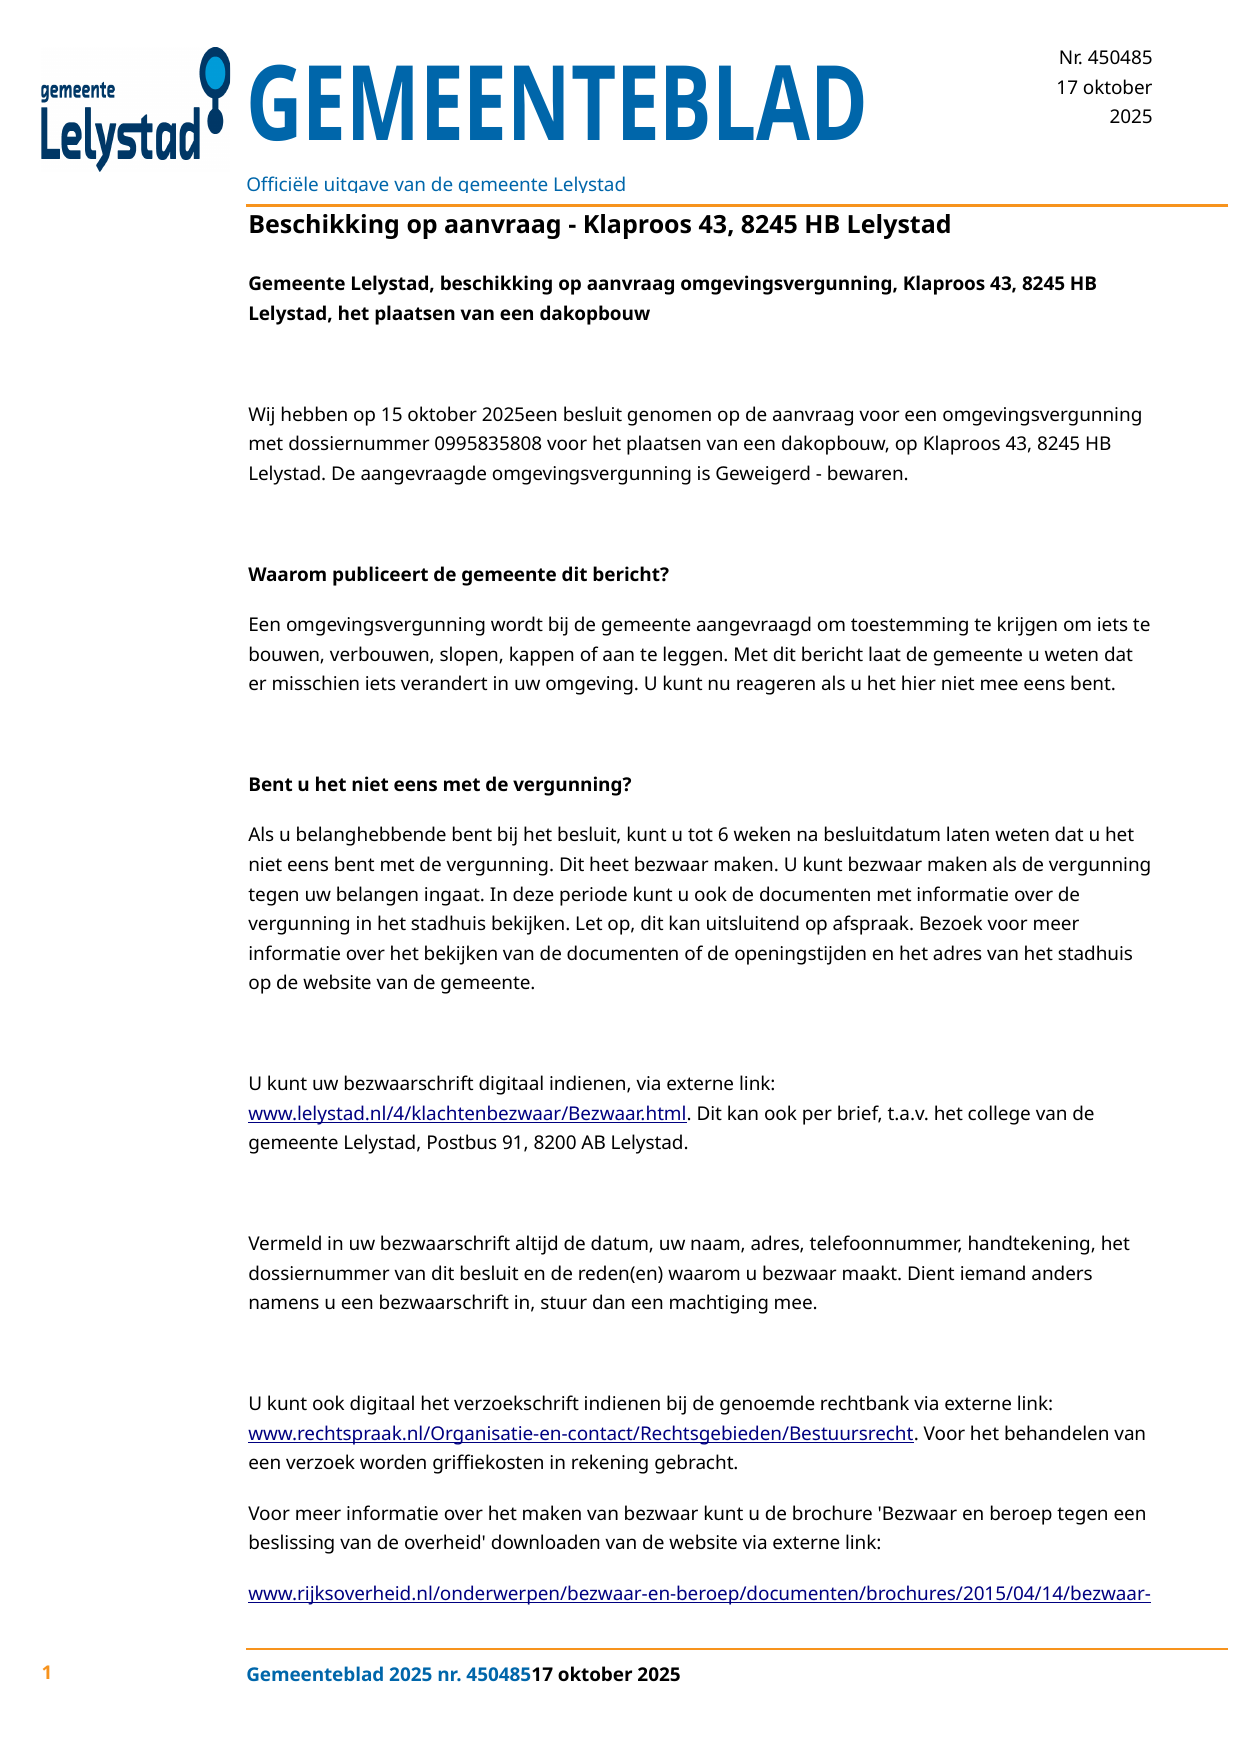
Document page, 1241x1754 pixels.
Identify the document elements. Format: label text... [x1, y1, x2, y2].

text Wij hebben op 15 oktober 2025een besluit genomen op de aanvraag voor een omgevingsvergunning met dossiernummer 0995835808 voor het plaatsen van een dakopbouw, op Klaproos 43, 8245 HB Lelystad. De aangevraagde omgevingsvergunning is Geweigerd - bewaren. [248, 401, 1152, 486]
text U kunt uw bezwaarschrift digitaal indienen, via externe link: www.lelystad.nl/4/klachtenbezwaar/Bezwaar.html. Dit kan ook per brief, t.a.v. het college van de gemeente Lelystad, Postbus 91, 8200 AB Lelystad. [248, 1070, 1152, 1155]
text Als u belanghebbende bent bij het besluit, kunt u tot 6 weken na besluitdatum laten weten dat u het niet eens bent met de vergunning. Dit heet bezwaar maken. U kunt bezwaar maken als de vergunning tegen uw belangen ingaat. In deze periode kunt u ook de documenten met informatie over de vergunning in het stadhuis bekijken. Let op, dit kan uitsluitend op afspraak. Bezoek voor meer informatie over het bekijken van de documenten of de openingstijden en het adres van het stadhuis op de website van de gemeente. [248, 822, 1152, 995]
text Een omgevingsvergunning wordt bij de gemeente aangevraagd om toestemming te krijgen om iets te bouwen, verbouwen, slopen, kappen of aan te leggen. Met dit bericht laat de gemeente u weten dat er misschien iets verandert in uw omgeving. U kunt nu reageren als u het hier niet mee eens bent. [248, 611, 1152, 696]
text Beschikking op aanvraag - Klaproos 43, 8245 HB Lelystad [248, 207, 1152, 241]
text www.rijksoverheid.nl/onderwerpen/bezwaar-en-beroep/documenten/brochures/2015/04/14/bezwaar- [248, 1580, 1152, 1606]
text Gemeente Lelystad, beschikking op aanvraag omgevingsvergunning, Klaproos 43, 8245 HB Lelystad, het plaatsen van een dakopbouw [248, 270, 1152, 326]
text Voor meer informatie over het maken van bezwaar kunt u de brochure 'Bezwaar en beroep tegen een beslissing van de overheid' downloaden van de website via externe link: [248, 1500, 1152, 1555]
text Waarom publiceert de gemeente dit bericht? [248, 561, 1152, 586]
text U kunt ook digitaal het verzoekschrift indienen bij de genoemde rechtbank via externe link: www.rechtspraak.nl/Organisatie-en-contact/Rechtsgebieden/Bestuursrecht. Voor het behandelen van een verzoek worden griffiekosten in rekening gebracht. [248, 1390, 1152, 1475]
text Vermeld in uw bezwaarschrift altijd de datum, uw naam, adres, telefoonnummer, handtekening, het dossiernummer van dit besluit en de reden(en) waarom u bezwaar maakt. Dient iemand anders namens u een bezwaarschrift in, stuur dan een machtiging mee. [248, 1230, 1152, 1315]
picture [41, 47, 231, 172]
text Bent u het niet eens met de vergunning? [248, 771, 1152, 797]
